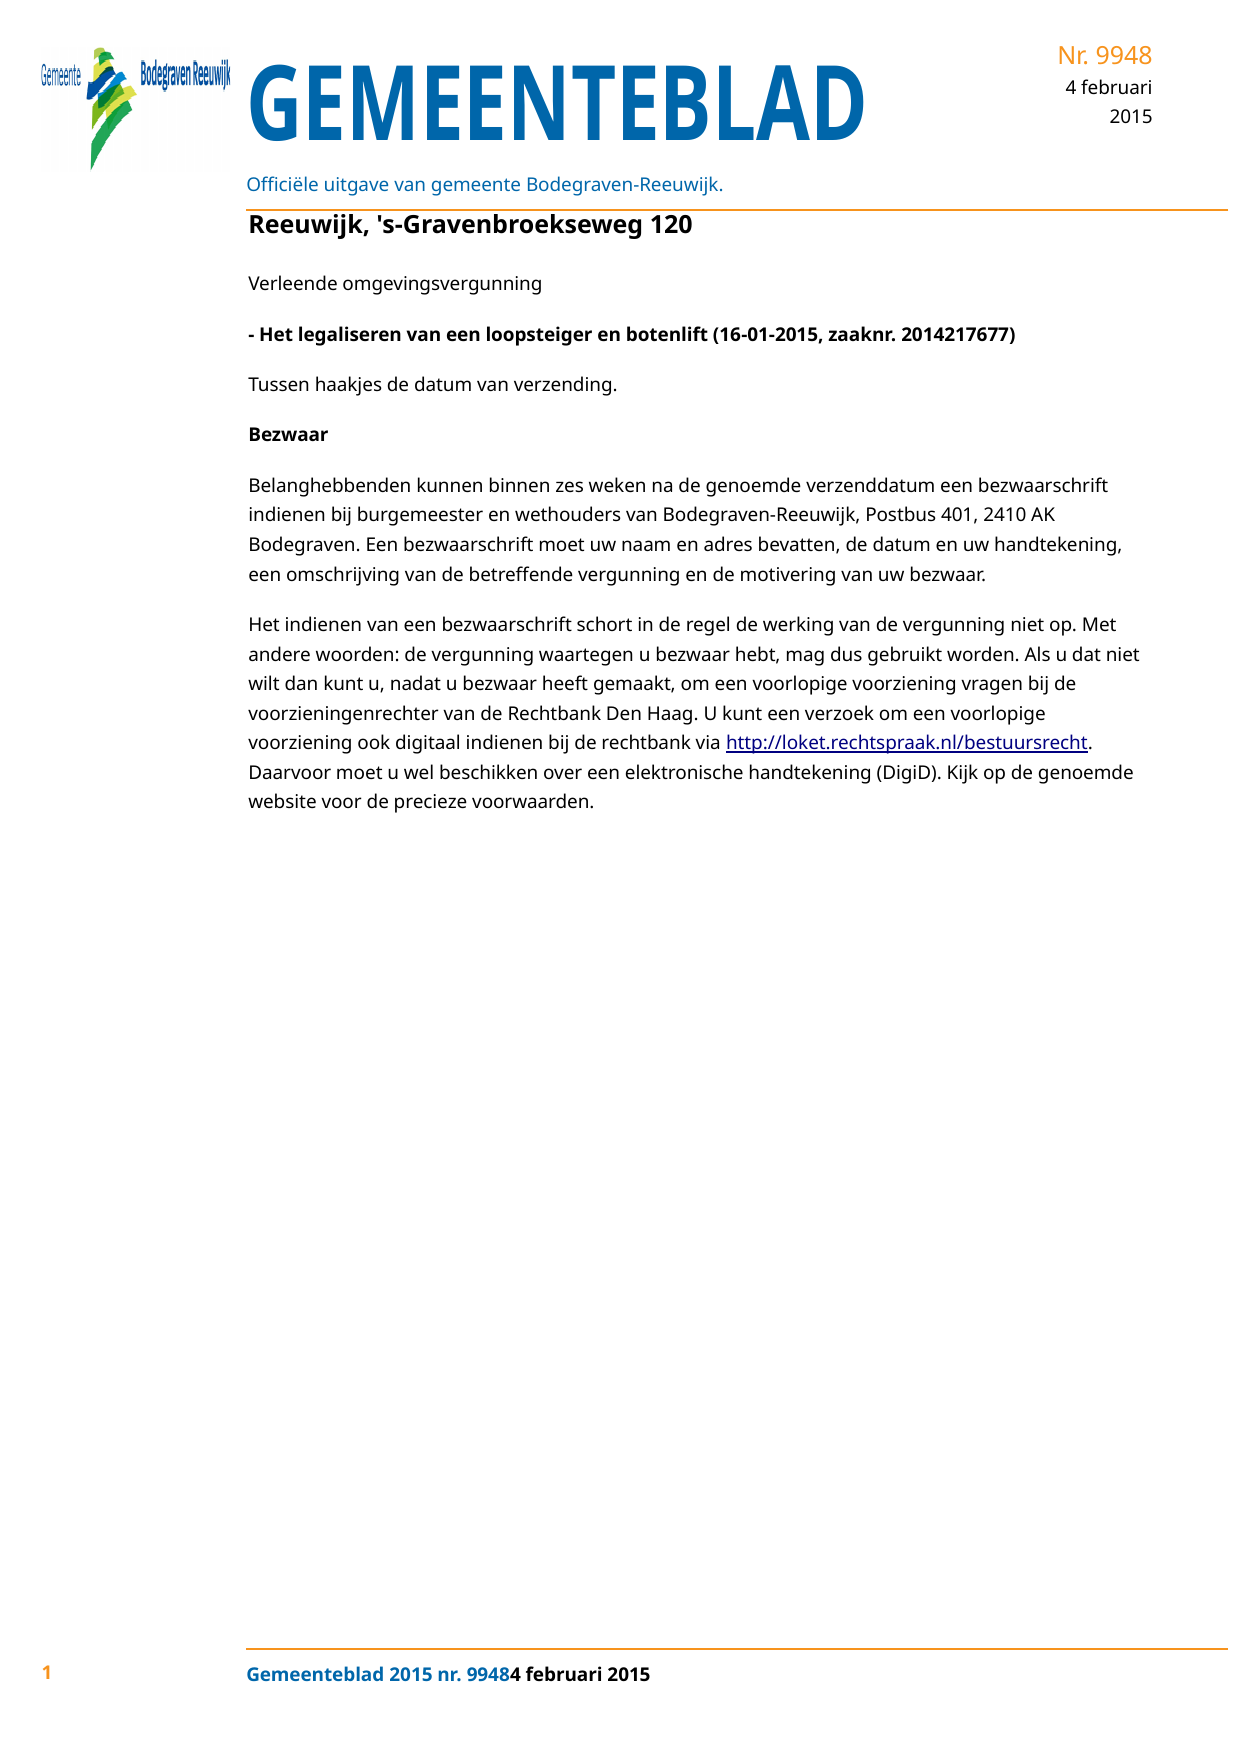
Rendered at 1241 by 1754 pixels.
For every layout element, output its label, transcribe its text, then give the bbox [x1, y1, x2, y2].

text Belanghebbenden kunnen binnen zes weken na de genoemde verzenddatum een bezwaarschrift indienen bij burgemeester en wethouders van Bodegraven-Reeuwijk, Postbus 401, 2410 AK Bodegraven. Een bezwaarschrift moet uw naam en adres bevatten, de datum en uw handtekening, een omschrijving van de betreffende vergunning en de motivering van uw bezwaar. [248, 472, 1152, 586]
text Reeuwijk, 's‑Gravenbroekseweg 120 [248, 211, 1152, 241]
text Het indienen van een bezwaarschrift schort in de regel de werking van de vergunning niet op. Met andere woorden: de vergunning waartegen u bezwaar hebt, mag dus gebruikt worden. Als u dat niet wilt dan kunt u, nadat u bezwaar heeft gemaakt, om een voorlopige voorziening vragen bij de voorzieningenrechter van de Rechtbank Den Haag. U kunt een verzoek om een voorlopige voorziening ook digitaal indienen bij de rechtbank via http://loket.rechtspraak.nl/bestuursrecht. Daarvoor moet u wel beschikken over een elektronische handtekening (DigiD). Kijk op de genoemde website voor de precieze voorwaarden. [248, 611, 1152, 814]
text Tussen haakjes de datum van verzending. [248, 371, 1152, 397]
text - Het legaliseren van een loopsteiger en botenlift (16‑01‑2015, zaaknr. 2014217677) [248, 321, 1152, 346]
picture [41, 47, 231, 172]
text Verleende omgevingsvergunning [248, 270, 1152, 296]
text Bezwaar [248, 422, 1152, 447]
